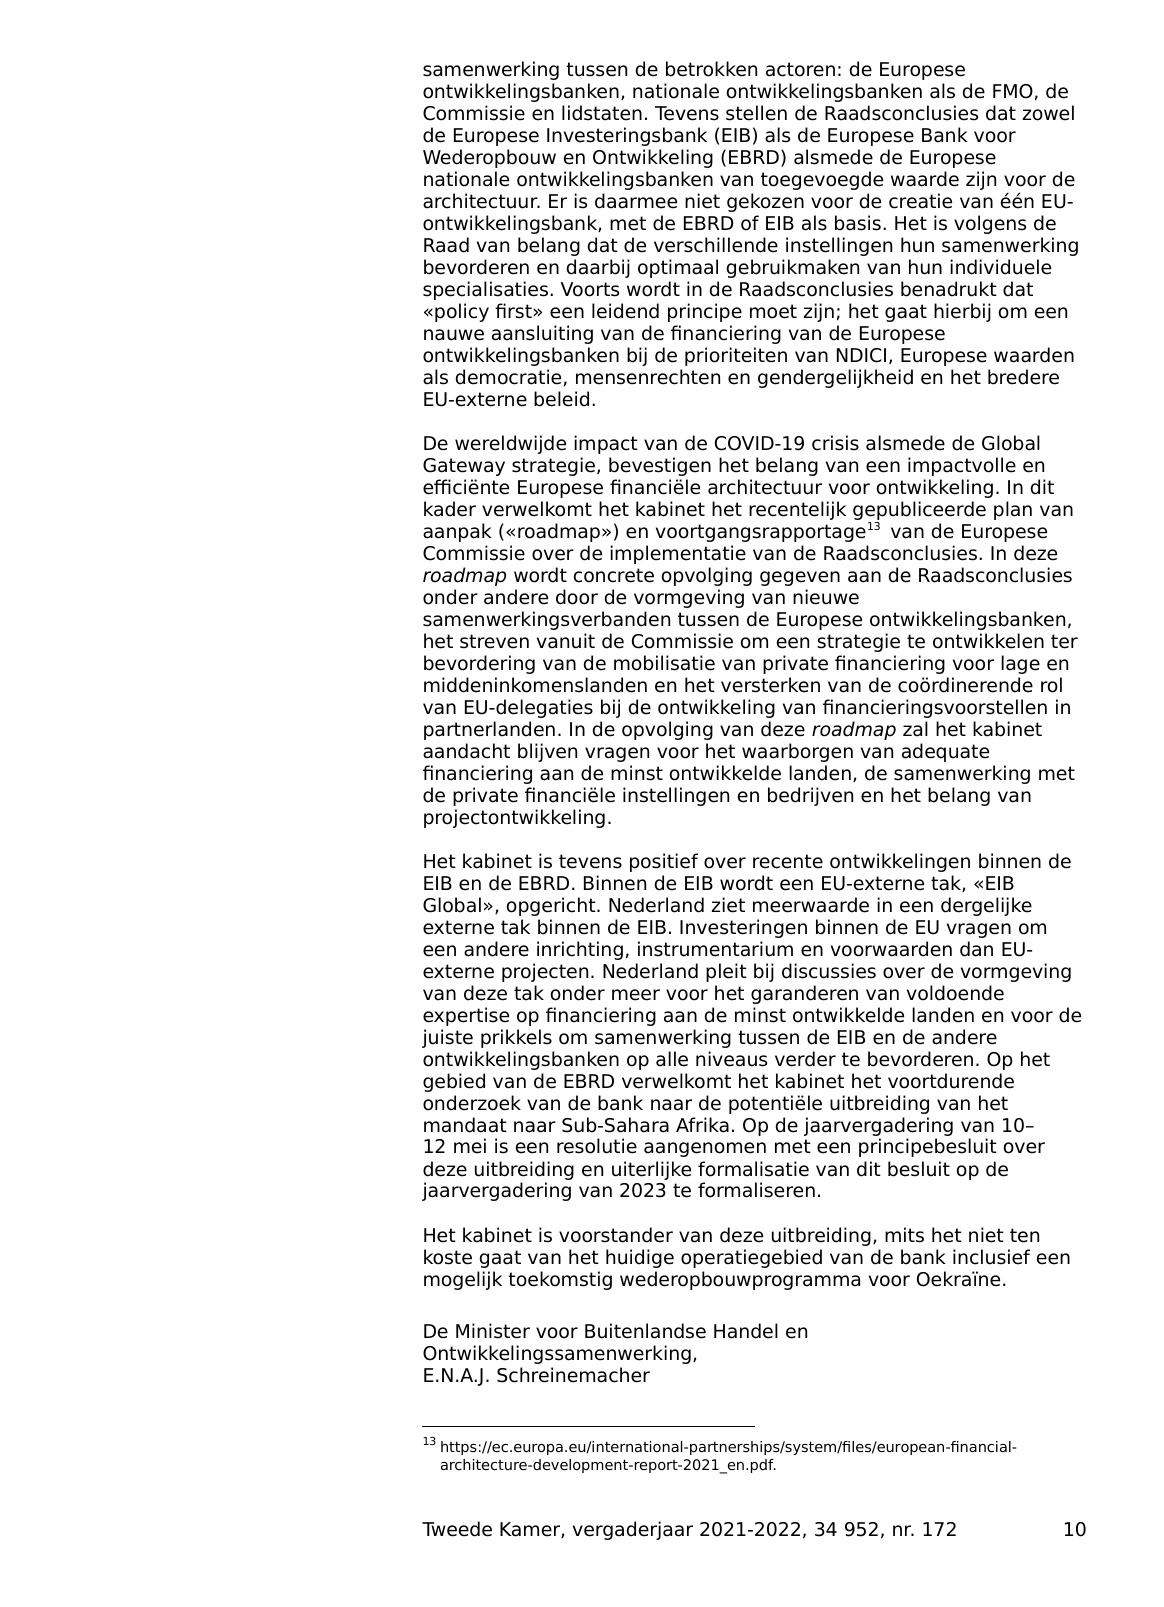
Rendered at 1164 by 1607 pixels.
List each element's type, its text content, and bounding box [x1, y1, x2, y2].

text De wereldwijde impact van de COVID-19 crisis alsmede de Global Gateway strategie, bevestigen het belang van een impactvolle en efficiënte Europese financiële architectuur voor ontwikkeling. In dit kader verwelkomt het kabinet het recentelijk gepubliceerde plan van aanpak («roadmap») en voortgangsrapportage van de Europese Commissie over de implementatie van de Raadsconclusies. In deze roadmap wordt concrete opvolging gegeven aan de Raadsconclusies onder andere door de vormgeving van nieuwe samenwerkingsverbanden tussen de Europese ontwikkelingsbanken, het streven vanuit de Commissie om een strategie te ontwikkelen ter bevordering van de mobilisatie van private financiering voor lage en middeninkomenslanden en het versterken van de coördinerende rol van EU-delegaties bij de ontwikkeling van financieringsvoorstellen in partnerlanden. In de opvolging van deze roadmap zal het kabinet aandacht blijven vragen voor het waarborgen van adequate financiering aan de minst ontwikkelde landen, de samenwerking met de private financiële instellingen en bedrijven en het belang van projectontwikkeling. [422, 433, 1087, 828]
text https://ec.europa.eu/international-partnerships/system/files/european-financial-architecture-development-report-2021_en.pdf. [422, 1435, 1087, 1474]
text De Minister voor Buitenlandse Handel en Ontwikkelingssamenwerking, E.N.A.J. Schreinemacher [422, 1321, 1087, 1386]
text samenwerking tussen de betrokken actoren: de Europese ontwikkelingsbanken, nationale ontwikkelingsbanken als de FMO, de Commissie en lidstaten. Tevens stellen de Raadsconclusies dat zowel de Europese Investeringsbank (EIB) als de Europese Bank voor Wederopbouw en Ontwikkeling (EBRD) alsmede de Europese nationale ontwikkelingsbanken van toegevoegde waarde zijn voor de architectuur. Er is daarmee niet gekozen voor de creatie van één EU-ontwikkelingsbank, met de EBRD of EIB als basis. Het is volgens de Raad van belang dat de verschillende instellingen hun samenwerking bevorderen en daarbij optimaal gebruikmaken van hun individuele specialisaties. Voorts wordt in de Raadsconclusies benadrukt dat «policy first» een leidend principe moet zijn; het gaat hierbij om een nauwe aansluiting van de financiering van de Europese ontwikkelingsbanken bij de prioriteiten van NDICI, Europese waarden als democratie, mensenrechten en gendergelijkheid en het bredere EU-externe beleid. [422, 59, 1087, 411]
text Het kabinet is voorstander van deze uitbreiding, mits het niet ten koste gaat van het huidige operatiegebied van de bank inclusief een mogelijk toekomstig wederopbouwprogramma voor Oekraïne. [422, 1224, 1087, 1291]
text Het kabinet is tevens positief over recente ontwikkelingen binnen de EIB en de EBRD. Binnen de EIB wordt een EU-externe tak, «EIB Global», opgericht. Nederland ziet meerwaarde in een dergelijke externe tak binnen de EIB. Investeringen binnen de EU vragen om een andere inrichting, instrumentarium en voorwaarden dan EU-externe projecten. Nederland pleit bij discussies over de vormgeving van deze tak onder meer voor het garanderen van voldoende expertise op financiering aan de minst ontwikkelde landen en voor de juiste prikkels om samenwerking tussen de EIB en de andere ontwikkelingsbanken op alle niveaus verder te bevorderen. Op het gebied van de EBRD verwelkomt het kabinet het voortdurende onderzoek van de bank naar de potentiële uitbreiding van het mandaat naar Sub-Sahara Afrika. Op de jaarvergadering van 10–12 mei is een resolutie aangenomen met een principebesluit over deze uitbreiding en uiterlijke formalisatie van dit besluit op de jaarvergadering van 2023 te formaliseren. [422, 851, 1087, 1202]
